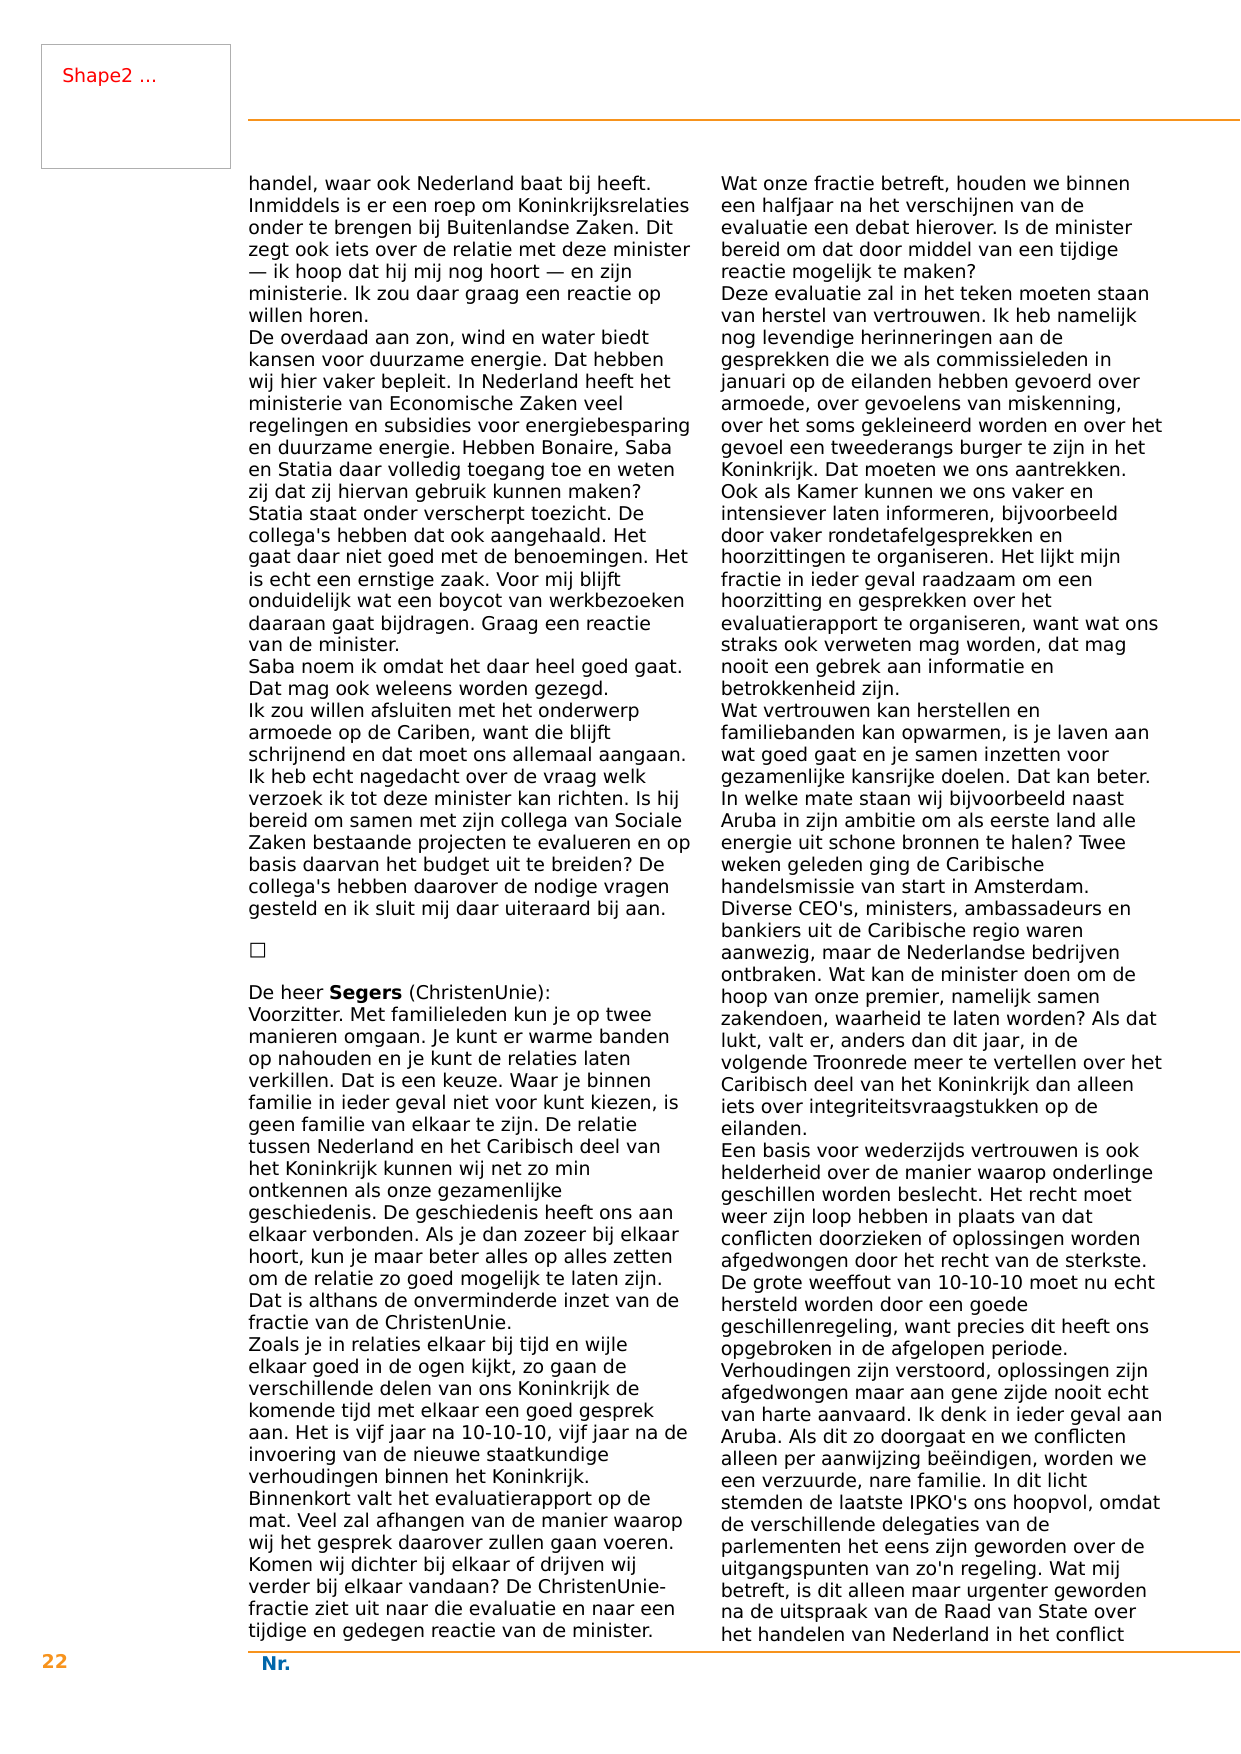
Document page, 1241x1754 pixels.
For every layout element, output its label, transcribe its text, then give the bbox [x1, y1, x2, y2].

text Een basis voor wederzijds vertrouwen is ook helderheid over de manier waarop onderlinge geschillen worden beslecht. Het recht moet weer zijn loop hebben in plaats van dat conflicten doorzieken of oplossingen worden afgedwongen door het recht van de sterkste. De grote weeffout van 10-10-10 moet nu echt hersteld worden door een goede geschillenregeling, want precies dit heeft ons opgebroken in de afgelopen periode. Verhoudingen zijn verstoord, oplossingen zijn afgedwongen maar aan gene zijde nooit echt van harte aanvaard. Ik denk in ieder geval aan Aruba. Als dit zo doorgaat en we conflicten alleen per aanwijzing beëindigen, worden we een verzuurde, nare familie. In dit licht stemden de laatste IPKO's ons hoopvol, omdat de verschillende delegaties van de parlementen het eens zijn geworden over de uitgangspunten van zo'n regeling. Wat mij betreft, is dit alleen maar urgenter geworden na de uitspraak van de Raad van State over het handelen van Nederland in het conflict [721, 1140, 1163, 1645]
text handel, waar ook Nederland baat bij heeft. Inmiddels is er een roep om Koninkrijksrelaties onder te brengen bij Buitenlandse Zaken. Dit zegt ook iets over de relatie met deze minister — ik hoop dat hij mij nog hoort — en zijn ministerie. Ik zou daar graag een reactie op willen horen. [248, 173, 691, 327]
text Deze evaluatie zal in het teken moeten staan van herstel van vertrouwen. Ik heb namelijk nog levendige herinneringen aan de gesprekken die we als commissieleden in januari op de eilanden hebben gevoerd over armoede, over gevoelens van miskenning, over het soms gekleineerd worden en over het gevoel een tweederangs burger te zijn in het Koninkrijk. Dat moeten we ons aantrekken. Ook als Kamer kunnen we ons vaker en intensiever laten informeren, bijvoorbeeld door vaker rondetafelgesprekken en hoorzittingen te organiseren. Het lijkt mijn fractie in ieder geval raadzaam om een hoorzitting en gesprekken over het evaluatierapport te organiseren, want wat ons straks ook verweten mag worden, dat mag nooit een gebrek aan informatie en betrokkenheid zijn. [721, 283, 1163, 700]
text Ik zou willen afsluiten met het onderwerp armoede op de Cariben, want die blijft schrijnend en dat moet ons allemaal aangaan. Ik heb echt nagedacht over de vraag welk verzoek ik tot deze minister kan richten. Is hij bereid om samen met zijn collega van Sociale Zaken bestaande projecten te evalueren en op basis daarvan het budget uit te breiden? De collega's hebben daarover de nodige vragen gesteld en ik sluit mij daar uiteraard bij aan. [248, 700, 691, 920]
text Voorzitter. Met familieleden kun je op twee manieren omgaan. Je kunt er warme banden op nahouden en je kunt de relaties laten verkillen. Dat is een keuze. Waar je binnen familie in ieder geval niet voor kunt kiezen, is geen familie van elkaar te zijn. De relatie tussen Nederland en het Caribisch deel van het Koninkrijk kunnen wij net zo min ontkennen als onze gezamenlijke geschiedenis. De geschiedenis heeft ons aan elkaar verbonden. Als je dan zozeer bij elkaar hoort, kun je maar beter alles op alles zetten om de relatie zo goed mogelijk te laten zijn. Dat is althans de onverminderde inzet van de fractie van de ChristenUnie. [248, 1004, 691, 1334]
text De overdaad aan zon, wind en water biedt kansen voor duurzame energie. Dat hebben wij hier vaker bepleit. In Nederland heeft het ministerie van Economische Zaken veel regelingen en subsidies voor energiebesparing en duurzame energie. Hebben Bonaire, Saba en Statia daar volledig toegang toe en weten zij dat zij hiervan gebruik kunnen maken? [248, 327, 691, 502]
text Statia staat onder verscherpt toezicht. De collega's hebben dat ook aangehaald. Het gaat daar niet goed met de benoemingen. Het is echt een ernstige zaak. Voor mij blijft onduidelijk wat een boycot van werkbezoeken daaraan gaat bijdragen. Graag een reactie van de minister. [248, 502, 691, 656]
text Wat vertrouwen kan herstellen en familiebanden kan opwarmen, is je laven aan wat goed gaat en je samen inzetten voor gezamenlijke kansrijke doelen. Dat kan beter. In welke mate staan wij bijvoorbeeld naast Aruba in zijn ambitie om als eerste land alle energie uit schone bronnen te halen? Twee weken geleden ging de Caribische handelsmissie van start in Amsterdam. Diverse CEO's, ministers, ambassadeurs en bankiers uit de Caribische regio waren aanwezig, maar de Nederlandse bedrijven ontbraken. Wat kan de minister doen om de hoop van onze premier, namelijk samen zakendoen, waarheid te laten worden? Als dat lukt, valt er, anders dan dit jaar, in de volgende Troonrede meer te vertellen over het Caribisch deel van het Koninkrijk dan alleen iets over integriteitsvraagstukken op de eilanden. [721, 700, 1163, 1140]
text ⬜ [248, 940, 691, 962]
text De heer Segers (ChristenUnie): [248, 982, 691, 1004]
text Saba noem ik omdat het daar heel goed gaat. Dat mag ook weleens worden gezegd. [248, 656, 691, 700]
text Wat onze fractie betreft, houden we binnen een halfjaar na het verschijnen van de evaluatie een debat hierover. Is de minister bereid om dat door middel van een tijdige reactie mogelijk te maken? [721, 173, 1163, 283]
text Zoals je in relaties elkaar bij tijd en wijle elkaar goed in de ogen kijkt, zo gaan de verschillende delen van ons Koninkrijk de komende tijd met elkaar een goed gesprek aan. Het is vijf jaar na 10-10-10, vijf jaar na de invoering van de nieuwe staatkundige verhoudingen binnen het Koninkrijk. Binnenkort valt het evaluatierapport op de mat. Veel zal afhangen van de manier waarop wij het gesprek daarover zullen gaan voeren. Komen wij dichter bij elkaar of drijven wij verder bij elkaar vandaan? De ChristenUnie-fractie ziet uit naar die evaluatie en naar een tijdige en gedegen reactie van de minister. [248, 1334, 691, 1641]
